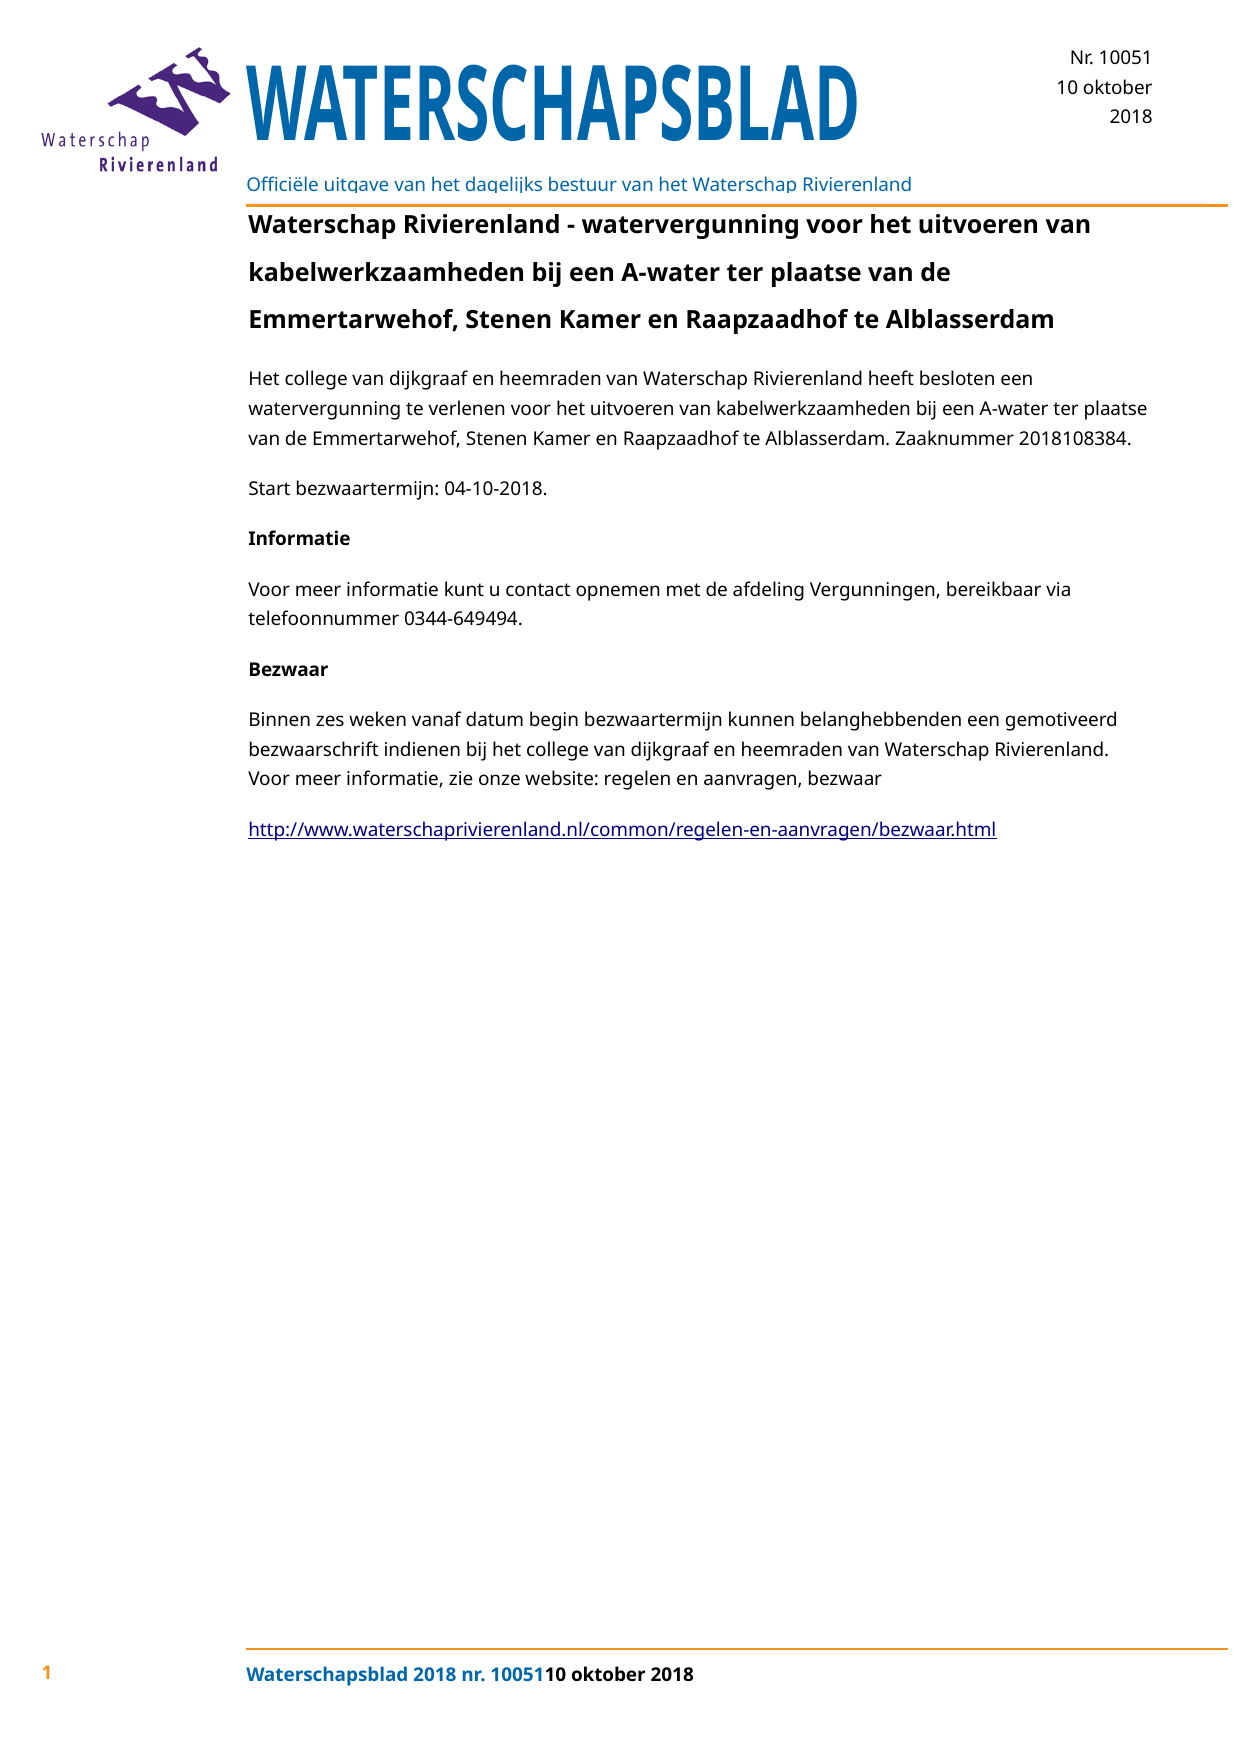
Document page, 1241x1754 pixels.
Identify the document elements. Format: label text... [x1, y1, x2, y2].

text Bezwaar [248, 656, 1152, 682]
text Informatie [248, 526, 1152, 551]
text Binnen zes weken vanaf datum begin bezwaartermijn kunnen belanghebbenden een gemotiveerd bezwaarschrift indienen bij het college van dijkgraaf en heemraden van Waterschap Rivierenland. Voor meer informatie, zie onze website: regelen en aanvragen, bezwaar [248, 706, 1152, 791]
text http://www.waterschaprivierenland.nl/common/regelen-en-aanvragen/bezwaar.html [248, 816, 1152, 842]
text Het college van dijkgraaf en heemraden van Waterschap Rivierenland heeft besloten een watervergunning te verlenen voor het uitvoeren van kabelwerkzaamheden bij een A-water ter plaatse van de Emmertarwehof, Stenen Kamer en Raapzaadhof te Alblasserdam. Zaaknummer 2018108384. [248, 366, 1152, 450]
text Start bezwaartermijn: 04-10-2018. [248, 475, 1152, 501]
text Voor meer informatie kunt u contact opnemen met de afdeling Vergunningen, bereikbaar via telefoonnummer 0344-649494. [248, 576, 1152, 631]
text Waterschap Rivierenland - watervergunning voor het uitvoeren van kabelwerkzaamheden bij een A-water ter plaatse van de Emmertarwehof, Stenen Kamer en Raapzaadhof te Alblasserdam [248, 207, 1152, 336]
picture [41, 47, 231, 172]
